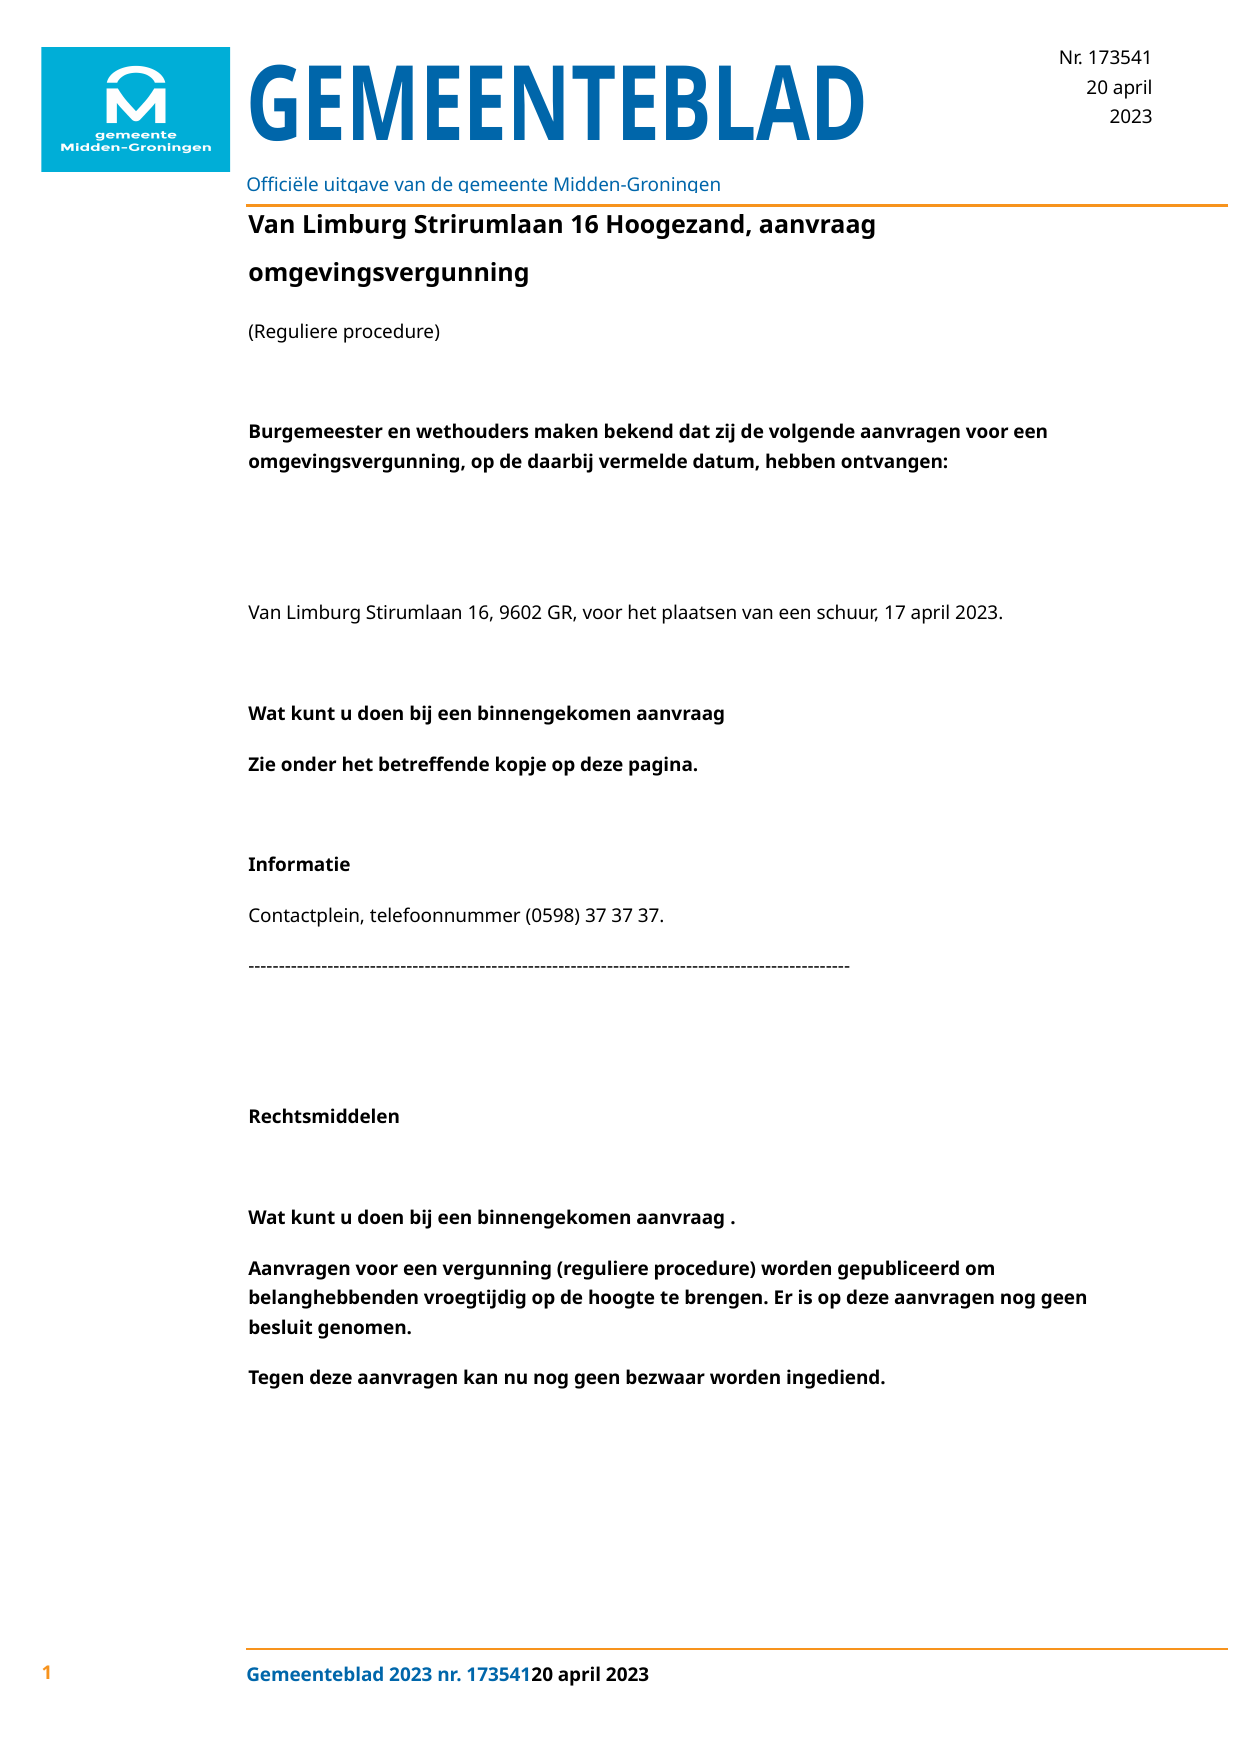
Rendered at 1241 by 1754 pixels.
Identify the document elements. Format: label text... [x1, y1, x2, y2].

text Contactplein, telefoonnummer (0598) 37 37 37. [248, 902, 1152, 928]
text Zie onder het betreffende kopje op deze pagina. [248, 751, 1152, 777]
text Informatie [248, 852, 1152, 877]
text Burgemeester en wethouders maken bekend dat zij de volgende aanvragen voor een omgevingsvergunning, op de daarbij vermelde datum, hebben ontvangen: [248, 419, 1152, 474]
text --------------------------------------------------------------------------------------------------- [248, 952, 1152, 978]
picture [108, 66, 164, 82]
text Wat kunt u doen bij een binnengekomen aanvraag . [248, 1204, 1152, 1230]
text Tegen deze aanvragen kan nu nog geen bezwaar worden ingediend. [248, 1364, 1152, 1390]
text Van Limburg Stirumlaan 16, 9602 GR, voor het plaatsen van een schuur, 17 april 2023. [248, 599, 1152, 625]
text Wat kunt u doen bij een binnengekomen aanvraag [248, 700, 1152, 726]
text Van Limburg Strirumlaan 16 Hoogezand, aanvraag omgevingsvergunning [248, 207, 1152, 288]
text (Reguliere procedure) [248, 318, 1152, 344]
text Aanvragen voor een vergunning (reguliere procedure) worden gepubliceerd om belanghebbenden vroegtijdig op de hoogte te brengen. Er is op deze aanvragen nog geen besluit genomen. [248, 1255, 1152, 1340]
text Rechtsmiddelen [248, 1104, 1152, 1129]
picture [184, 146, 190, 153]
picture [107, 89, 165, 122]
